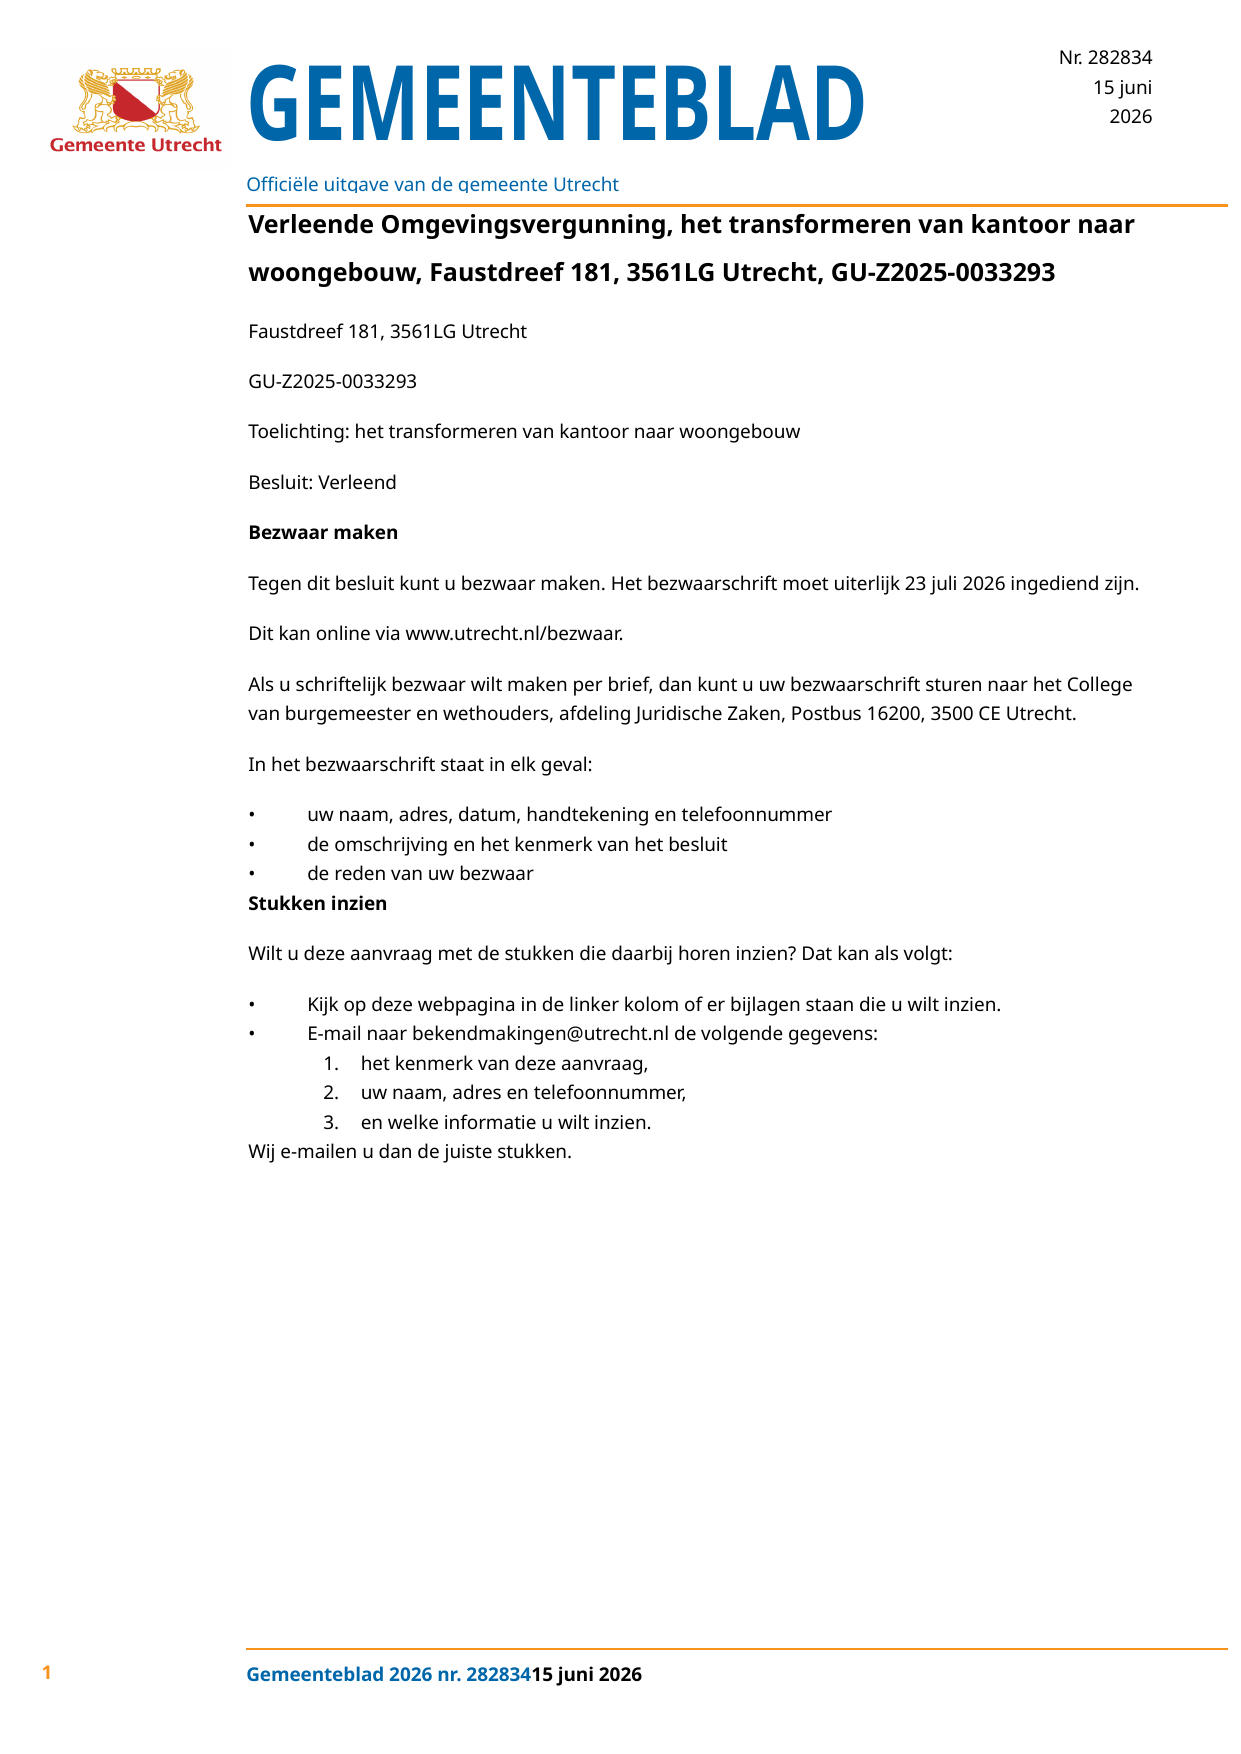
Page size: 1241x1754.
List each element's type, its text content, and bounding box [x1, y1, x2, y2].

list Kijk op deze webpagina in de linker kolom of er bijlagen staan die u wilt inzien. [248, 991, 1152, 1017]
text Faustdreef 181, 3561LG Utrecht [248, 318, 1152, 344]
text Wij e-mailen u dan de juiste stukken. [248, 1139, 1152, 1164]
text GU-Z2025-0033293 [248, 368, 1152, 394]
text Tegen dit besluit kunt u bezwaar maken. Het bezwaarschrift moet uiterlijk 23 juli 2026 ingediend zijn. [248, 570, 1152, 596]
list de reden van uw bezwaar [248, 860, 1152, 886]
text In het bezwaarschrift staat in elk geval: [248, 751, 1152, 777]
picture [41, 47, 231, 172]
text Bezwaar maken [248, 519, 1152, 545]
list en welke informatie u wilt inzien. [323, 1109, 1152, 1135]
list het kenmerk van deze aanvraag, [323, 1050, 1152, 1076]
text Stukken inzien [248, 890, 1152, 916]
list uw naam, adres, datum, handtekening en telefoonnummer [248, 801, 1152, 827]
list de omschrijving en het kenmerk van het besluit [248, 831, 1152, 857]
text Dit kan online via www.utrecht.nl/bezwaar. [248, 620, 1152, 646]
list uw naam, adres en telefoonnummer, [323, 1079, 1152, 1105]
text Wilt u deze aanvraag met de stukken die daarbij horen inzien? Dat kan als volgt: [248, 940, 1152, 966]
list E-mail naar bekendmakingen@utrecht.nl de volgende gegevens: [248, 1020, 1152, 1046]
text Besluit: Verleend [248, 469, 1152, 495]
text Als u schriftelijk bezwaar wilt maken per brief, dan kunt u uw bezwaarschrift sturen naar het College van burgemeester en wethouders, afdeling Juridische Zaken, Postbus 16200, 3500 CE Utrecht. [248, 671, 1152, 726]
text Toelichting: het transformeren van kantoor naar woongebouw [248, 419, 1152, 444]
text Verleende Omgevingsvergunning, het transformeren van kantoor naar woongebouw, Faustdreef 181, 3561LG Utrecht, GU-Z2025-0033293 [248, 207, 1152, 288]
